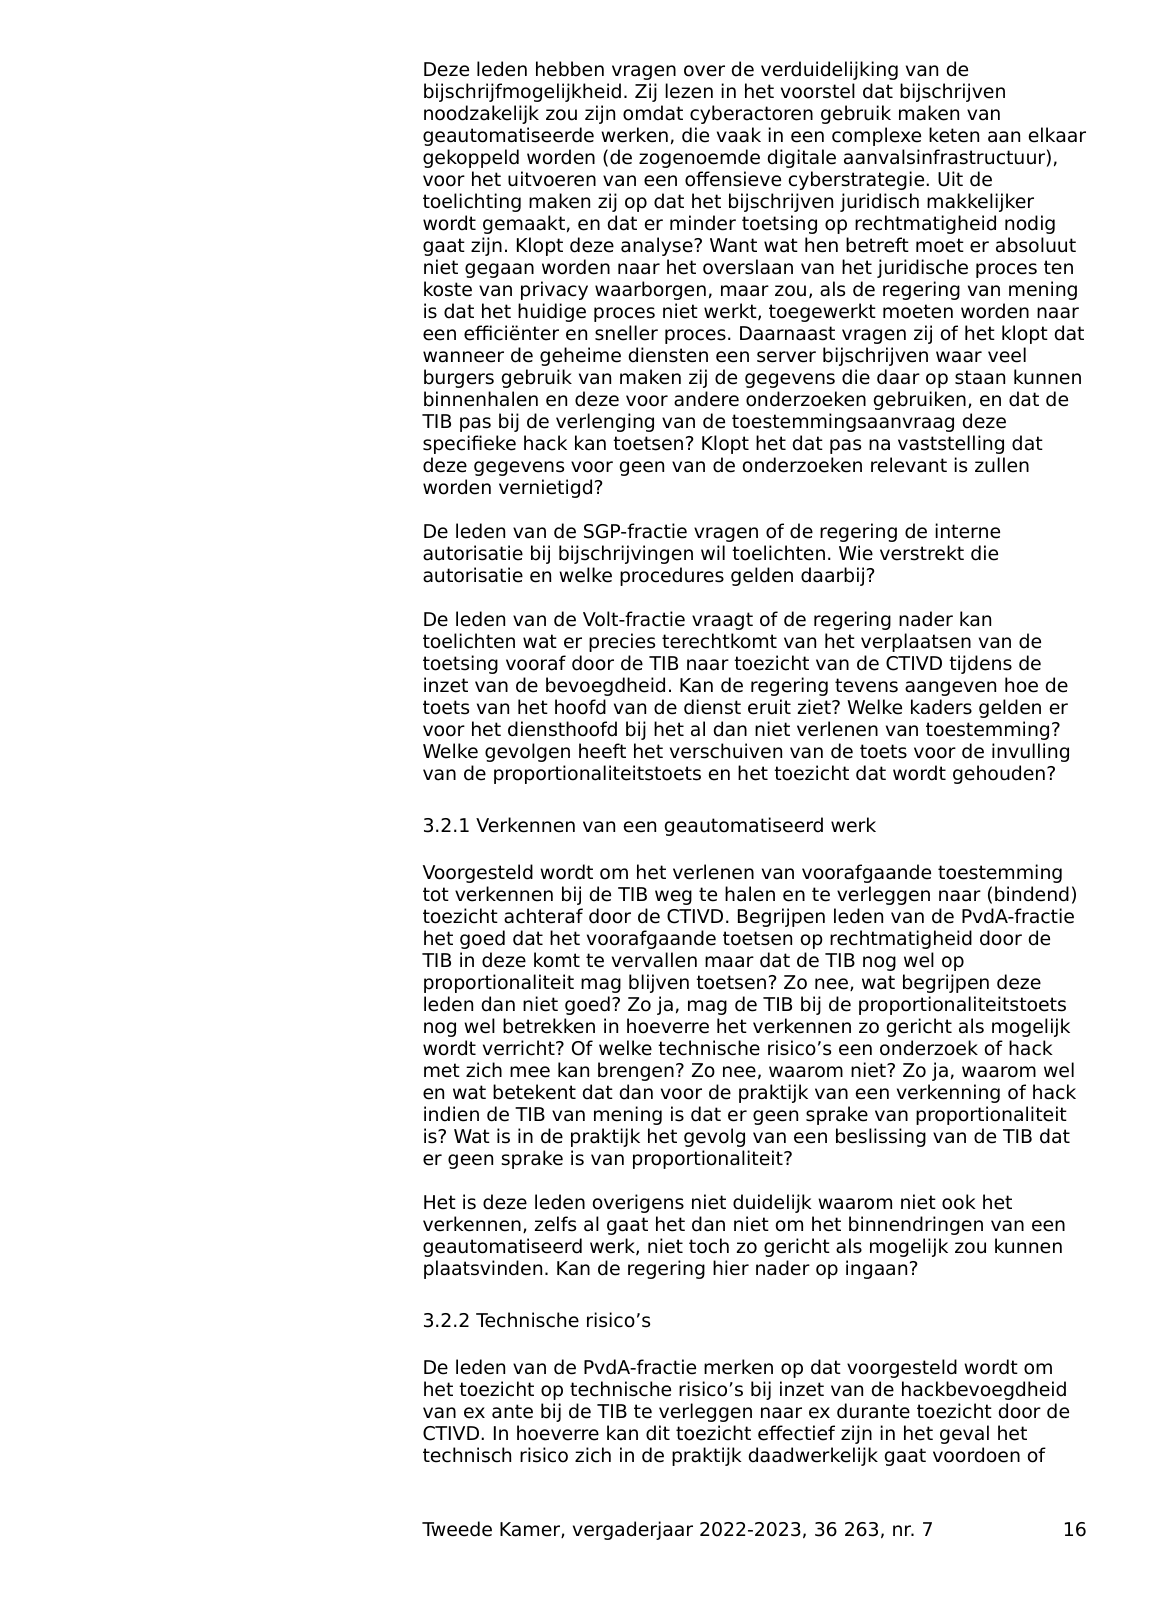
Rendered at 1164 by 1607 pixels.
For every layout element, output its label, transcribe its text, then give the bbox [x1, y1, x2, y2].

text Deze leden hebben vragen over de verduidelijking van de bijschrijfmogelijkheid. Zij lezen in het voorstel dat bijschrijven noodzakelijk zou zijn omdat cyberactoren gebruik maken van geautomatiseerde werken, die vaak in een complexe keten aan elkaar gekoppeld worden (de zogenoemde digitale aanvalsinfrastructuur), voor het uitvoeren van een offensieve cyberstrategie. Uit de toelichting maken zij op dat het bijschrijven juridisch makkelijker wordt gemaakt, en dat er minder toetsing op rechtmatigheid nodig gaat zijn. Klopt deze analyse? Want wat hen betreft moet er absoluut niet gegaan worden naar het overslaan van het juridische proces ten koste van privacy waarborgen, maar zou, als de regering van mening is dat het huidige proces niet werkt, toegewerkt moeten worden naar een efficiënter en sneller proces. Daarnaast vragen zij of het klopt dat wanneer de geheime diensten een server bijschrijven waar veel burgers gebruik van maken zij de gegevens die daar op staan kunnen binnenhalen en deze voor andere onderzoeken gebruiken, en dat de TIB pas bij de verlenging van de toestemmingsaanvraag deze specifieke hack kan toetsen? Klopt het dat pas na vaststelling dat deze gegevens voor geen van de onderzoeken relevant is zullen worden vernietigd? [422, 59, 1087, 499]
text Het is deze leden overigens niet duidelijk waarom niet ook het verkennen, zelfs al gaat het dan niet om het binnendringen van een geautomatiseerd werk, niet toch zo gericht als mogelijk zou kunnen plaatsvinden. Kan de regering hier nader op ingaan? [422, 1192, 1087, 1279]
text De leden van de PvdA-fractie merken op dat voorgesteld wordt om het toezicht op technische risico’s bij inzet van de hackbevoegdheid van ex ante bij de TIB te verleggen naar ex durante toezicht door de CTIVD. In hoeverre kan dit toezicht effectief zijn in het geval het technisch risico zich in de praktijk daadwerkelijk gaat voordoen of [422, 1357, 1087, 1466]
text De leden van de Volt-fractie vraagt of de regering nader kan toelichten wat er precies terechtkomt van het verplaatsen van de toetsing vooraf door de TIB naar toezicht van de CTIVD tijdens de inzet van de bevoegdheid. Kan de regering tevens aangeven hoe de toets van het hoofd van de dienst eruit ziet? Welke kaders gelden er voor het diensthoofd bij het al dan niet verlenen van toestemming? Welke gevolgen heeft het verschuiven van de toets voor de invulling van de proportionaliteitstoets en het toezicht dat wordt gehouden? [422, 609, 1087, 785]
subtitle 3.2.2 Technische risico’s [422, 1309, 1087, 1332]
text Voorgesteld wordt om het verlenen van voorafgaande toestemming tot verkennen bij de TIB weg te halen en te verleggen naar (bindend) toezicht achteraf door de CTIVD. Begrijpen leden van de PvdA-fractie het goed dat het voorafgaande toetsen op rechtmatigheid door de TIB in deze komt te vervallen maar dat de TIB nog wel op proportionaliteit mag blijven toetsen? Zo nee, wat begrijpen deze leden dan niet goed? Zo ja, mag de TIB bij de proportionaliteitstoets nog wel betrekken in hoeverre het verkennen zo gericht als mogelijk wordt verricht? Of welke technische risico’s een onderzoek of hack met zich mee kan brengen? Zo nee, waarom niet? Zo ja, waarom wel en wat betekent dat dan voor de praktijk van een verkenning of hack indien de TIB van mening is dat er geen sprake van proportionaliteit is? Wat is in de praktijk het gevolg van een beslissing van de TIB dat er geen sprake is van proportionaliteit? [422, 862, 1087, 1169]
text De leden van de SGP-fractie vragen of de regering de interne autorisatie bij bijschrijvingen wil toelichten. Wie verstrekt die autorisatie en welke procedures gelden daarbij? [422, 521, 1087, 587]
subtitle 3.2.1 Verkennen van een geautomatiseerd werk [422, 815, 1087, 837]
